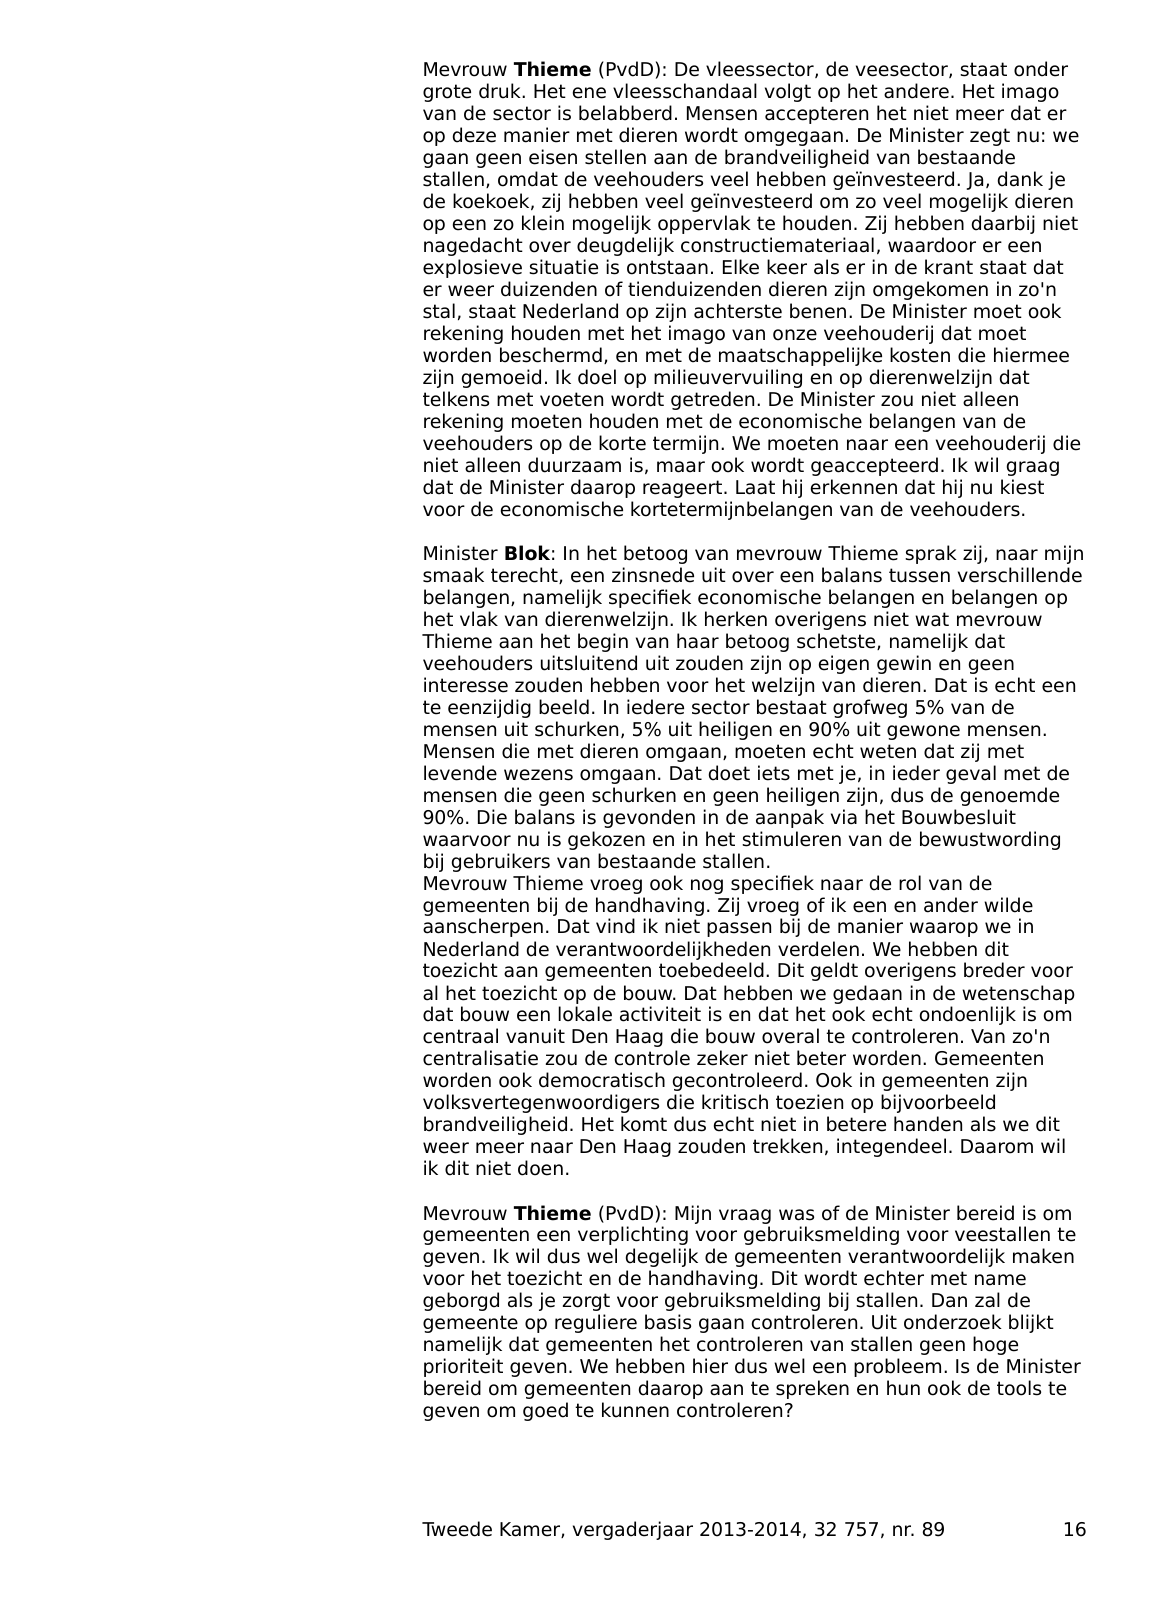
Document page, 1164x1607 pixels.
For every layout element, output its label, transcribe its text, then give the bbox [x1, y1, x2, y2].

text Mevrouw Thieme vroeg ook nog specifiek naar de rol van de gemeenten bij de handhaving. Zij vroeg of ik een en ander wilde aanscherpen. Dat vind ik niet passen bij de manier waarop we in Nederland de verantwoordelijkheden verdelen. We hebben dit toezicht aan gemeenten toebedeeld. Dit geldt overigens breder voor al het toezicht op de bouw. Dat hebben we gedaan in de wetenschap dat bouw een lokale activiteit is en dat het ook echt ondoenlijk is om centraal vanuit Den Haag die bouw overal te controleren. Van zo'n centralisatie zou de controle zeker niet beter worden. Gemeenten worden ook democratisch gecontroleerd. Ook in gemeenten zijn volksvertegenwoordigers die kritisch toezien op bijvoorbeeld brandveiligheid. Het komt dus echt niet in betere handen als we dit weer meer naar Den Haag zouden trekken, integendeel. Daarom wil ik dit niet doen. [422, 872, 1087, 1180]
text Mevrouw Thieme (PvdD): Mijn vraag was of de Minister bereid is om gemeenten een verplichting voor gebruiksmelding voor veestallen te geven. Ik wil dus wel degelijk de gemeenten verantwoordelijk maken voor het toezicht en de handhaving. Dit wordt echter met name geborgd als je zorgt voor gebruiksmelding bij stallen. Dan zal de gemeente op reguliere basis gaan controleren. Uit onderzoek blijkt namelijk dat gemeenten het controleren van stallen geen hoge prioriteit geven. We hebben hier dus wel een probleem. Is de Minister bereid om gemeenten daarop aan te spreken en hun ook de tools te geven om goed te kunnen controleren? [422, 1202, 1087, 1422]
text Minister Blok: In het betoog van mevrouw Thieme sprak zij, naar mijn smaak terecht, een zinsnede uit over een balans tussen verschillende belangen, namelijk specifiek economische belangen en belangen op het vlak van dierenwelzijn. Ik herken overigens niet wat mevrouw Thieme aan het begin van haar betoog schetste, namelijk dat veehouders uitsluitend uit zouden zijn op eigen gewin en geen interesse zouden hebben voor het welzijn van dieren. Dat is echt een te eenzijdig beeld. In iedere sector bestaat grofweg 5% van de mensen uit schurken, 5% uit heiligen en 90% uit gewone mensen. Mensen die met dieren omgaan, moeten echt weten dat zij met levende wezens omgaan. Dat doet iets met je, in ieder geval met de mensen die geen schurken en geen heiligen zijn, dus de genoemde 90%. Die balans is gevonden in de aanpak via het Bouwbesluit waarvoor nu is gekozen en in het stimuleren van de bewustwording bij gebruikers van bestaande stallen. [422, 543, 1087, 872]
text Mevrouw Thieme (PvdD): De vleessector, de veesector, staat onder grote druk. Het ene vleesschandaal volgt op het andere. Het imago van de sector is belabberd. Mensen accepteren het niet meer dat er op deze manier met dieren wordt omgegaan. De Minister zegt nu: we gaan geen eisen stellen aan de brandveiligheid van bestaande stallen, omdat de veehouders veel hebben geïnvesteerd. Ja, dank je de koekoek, zij hebben veel geïnvesteerd om zo veel mogelijk dieren op een zo klein mogelijk oppervlak te houden. Zij hebben daarbij niet nagedacht over deugdelijk constructiemateriaal, waardoor er een explosieve situatie is ontstaan. Elke keer als er in de krant staat dat er weer duizenden of tienduizenden dieren zijn omgekomen in zo'n stal, staat Nederland op zijn achterste benen. De Minister moet ook rekening houden met het imago van onze veehouderij dat moet worden beschermd, en met de maatschappelijke kosten die hiermee zijn gemoeid. Ik doel op milieuvervuiling en op dierenwelzijn dat telkens met voeten wordt getreden. De Minister zou niet alleen rekening moeten houden met de economische belangen van de veehouders op de korte termijn. We moeten naar een veehouderij die niet alleen duurzaam is, maar ook wordt geaccepteerd. Ik wil graag dat de Minister daarop reageert. Laat hij erkennen dat hij nu kiest voor de economische kortetermijnbelangen van de veehouders. [422, 59, 1087, 521]
